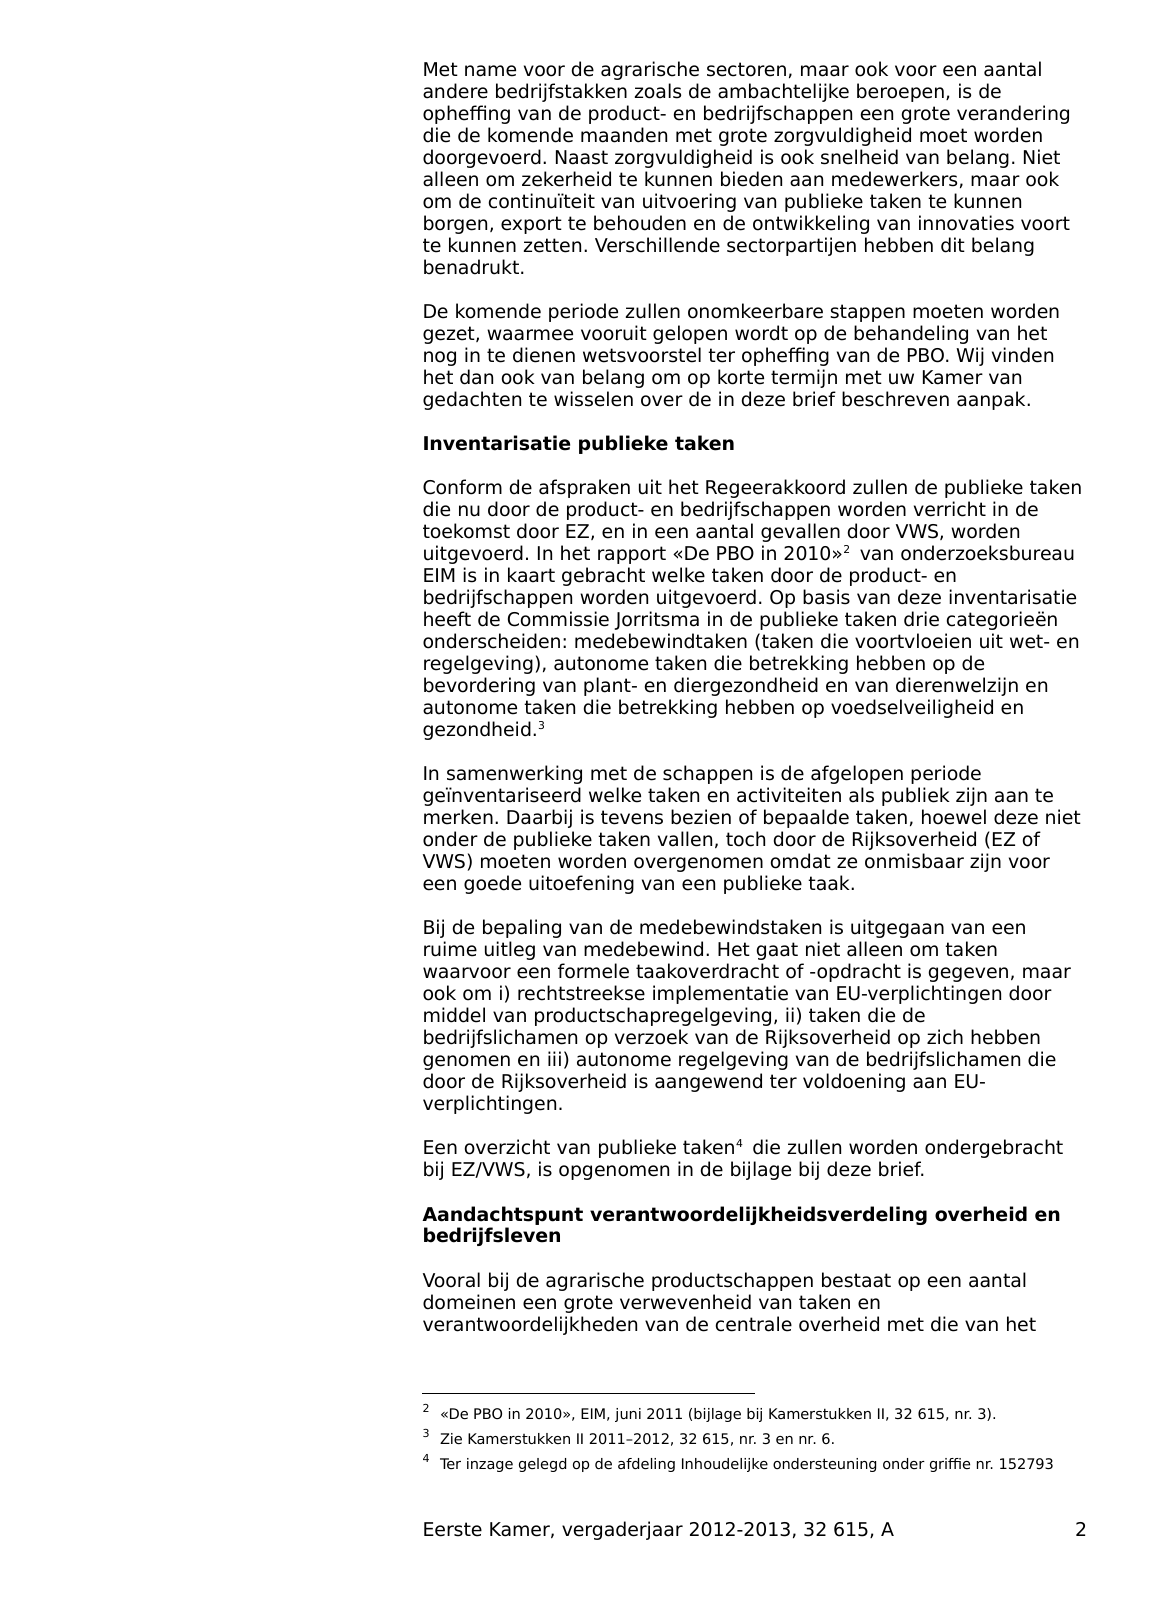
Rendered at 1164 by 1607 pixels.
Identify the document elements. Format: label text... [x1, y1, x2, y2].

text «De PBO in 2010», EIM, juni 2011 (bijlage bij Kamerstukken II, 32 615, nr. 3). [422, 1402, 1087, 1424]
text In samenwerking met de schappen is de afgelopen periode geïnventariseerd welke taken en activiteiten als publiek zijn aan te merken. Daarbij is tevens bezien of bepaalde taken, hoewel deze niet onder de publieke taken vallen, toch door de Rijksoverheid (EZ of VWS) moeten worden overgenomen omdat ze onmisbaar zijn voor een goede uitoefening van een publieke taak. [422, 763, 1087, 895]
text De komende periode zullen onomkeerbare stappen moeten worden gezet, waarmee vooruit gelopen wordt op de behandeling van het nog in te dienen wetsvoorstel ter opheffing van de PBO. Wij vinden het dan ook van belang om op korte termijn met uw Kamer van gedachten te wisselen over de in deze brief beschreven aanpak. [422, 301, 1087, 411]
text Ter inzage gelegd op de afdeling Inhoudelijke ondersteuning onder griffie nr. 152793 [422, 1452, 1087, 1474]
text Een overzicht van publieke taken die zullen worden ondergebracht bij EZ/VWS, is opgenomen in de bijlage bij deze brief. [422, 1137, 1087, 1181]
text Bij de bepaling van de medebewindstaken is uitgegaan van een ruime uitleg van medebewind. Het gaat niet alleen om taken waarvoor een formele taakoverdracht of -opdracht is gegeven, maar ook om i) rechtstreekse implementatie van EU-verplichtingen door middel van productschapregelgeving, ii) taken die de bedrijfslichamen op verzoek van de Rijksoverheid op zich hebben genomen en iii) autonome regelgeving van de bedrijfslichamen die door de Rijksoverheid is aangewend ter voldoening aan EU-verplichtingen. [422, 917, 1087, 1115]
subtitle Aandachtspunt verantwoordelijkheidsverdeling overheid en bedrijfsleven [422, 1203, 1087, 1247]
text Met name voor de agrarische sectoren, maar ook voor een aantal andere bedrijfstakken zoals de ambachtelijke beroepen, is de opheffing van de product- en bedrijfschappen een grote verandering die de komende maanden met grote zorgvuldigheid moet worden doorgevoerd. Naast zorgvuldigheid is ook snelheid van belang. Niet alleen om zekerheid te kunnen bieden aan medewerkers, maar ook om de continuïteit van uitvoering van publieke taken te kunnen borgen, export te behouden en de ontwikkeling van innovaties voort te kunnen zetten. Verschillende sectorpartijen hebben dit belang benadrukt. [422, 59, 1087, 279]
subtitle Inventarisatie publieke taken [422, 433, 1087, 455]
text Zie Kamerstukken II 2011–2012, 32 615, nr. 3 en nr. 6. [422, 1427, 1087, 1449]
text Conform de afspraken uit het Regeerakkoord zullen de publieke taken die nu door de product- en bedrijfschappen worden verricht in de toekomst door EZ, en in een aantal gevallen door VWS, worden uitgevoerd. In het rapport «De PBO in 2010» van onderzoeksbureau EIM is in kaart gebracht welke taken door de product- en bedrijfschappen worden uitgevoerd. Op basis van deze inventarisatie heeft de Commissie Jorritsma in de publieke taken drie categorieën onderscheiden: medebewindtaken (taken die voortvloeien uit wet- en regelgeving), autonome taken die betrekking hebben op de bevordering van plant- en diergezondheid en van dierenwelzijn en autonome taken die betrekking hebben op voedselveiligheid en gezondheid. [422, 477, 1087, 741]
text Vooral bij de agrarische productschappen bestaat op een aantal domeinen een grote verwevenheid van taken en verantwoordelijkheden van de centrale overheid met die van het [422, 1269, 1087, 1336]
